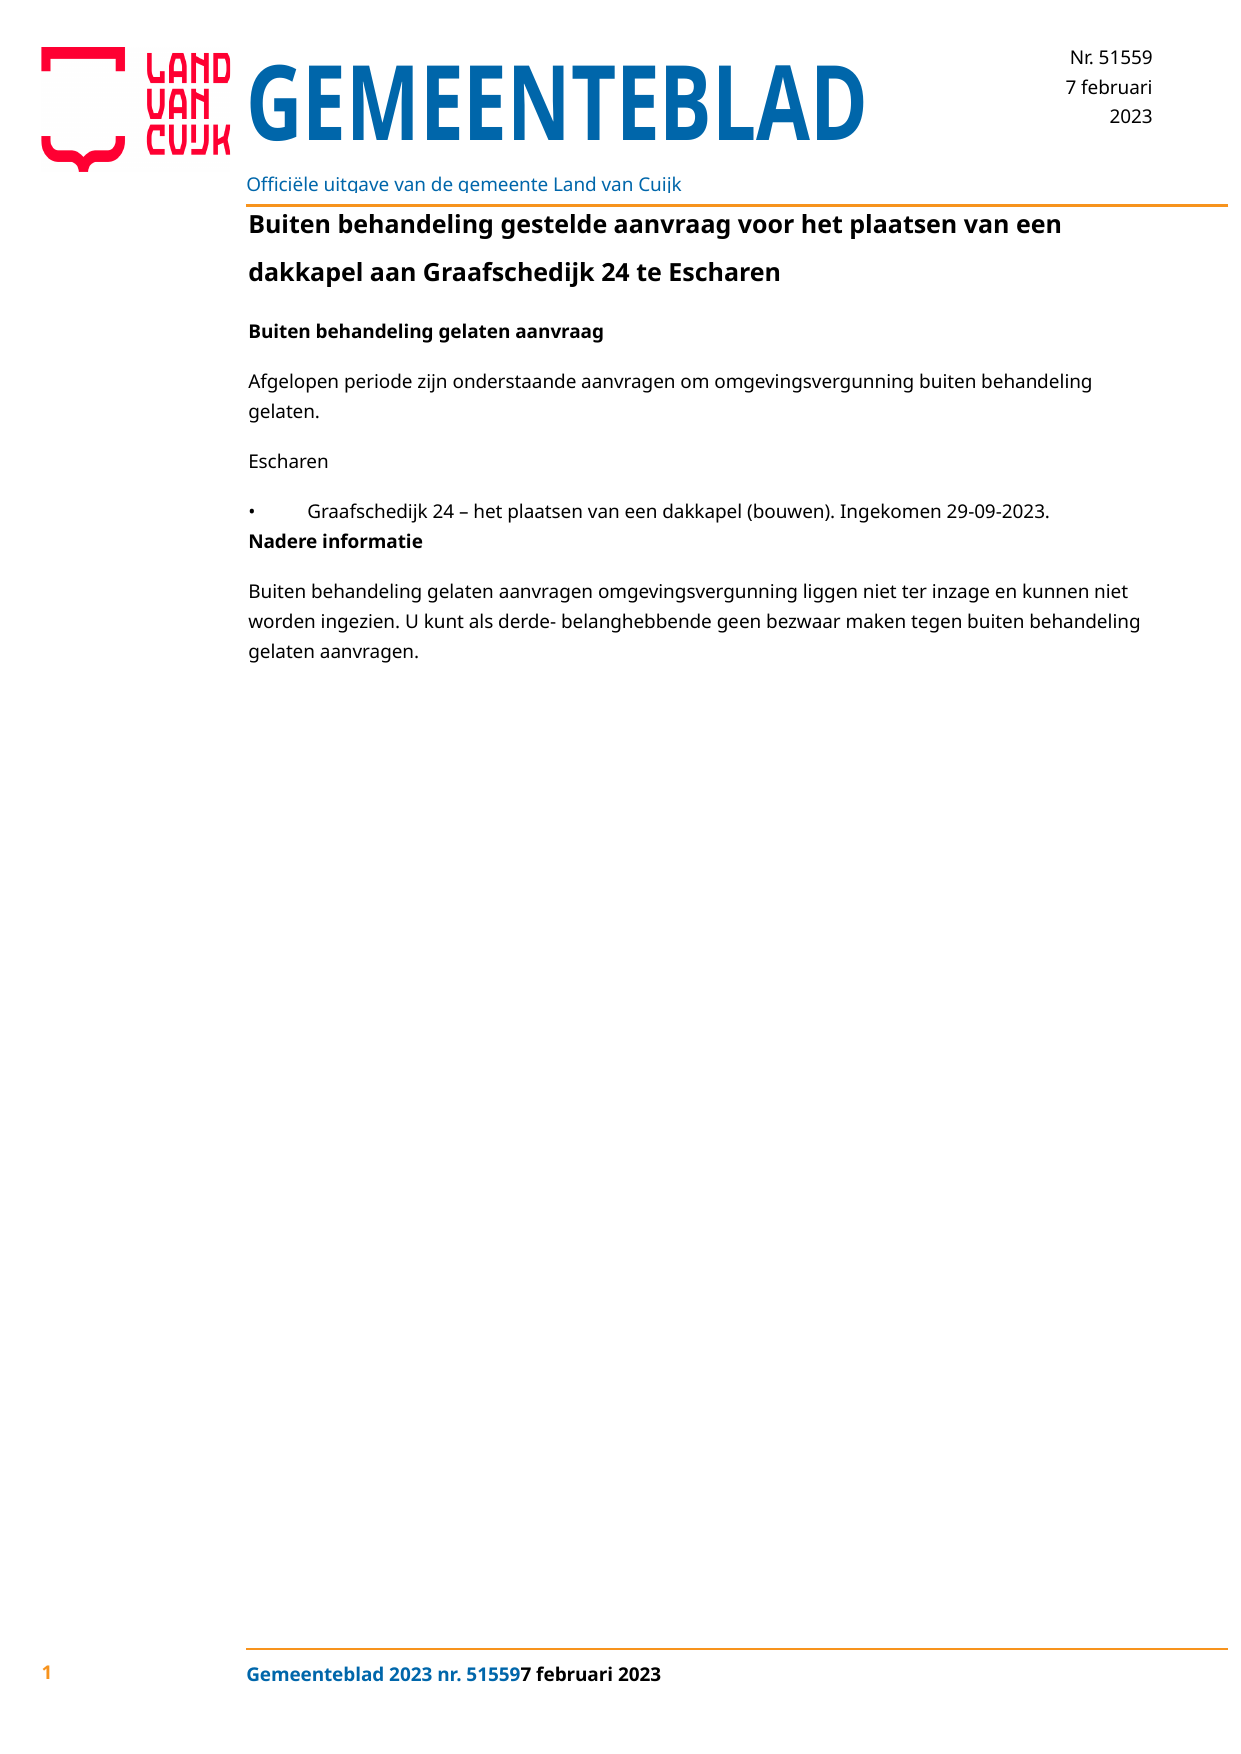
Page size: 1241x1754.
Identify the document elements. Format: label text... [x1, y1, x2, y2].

text Escharen [248, 448, 1152, 474]
text Buiten behandeling gelaten aanvraag [248, 318, 1152, 344]
picture [41, 47, 231, 172]
text Nadere informatie [248, 528, 1152, 554]
text Buiten behandeling gestelde aanvraag voor het plaatsen van een dakkapel aan Graafschedijk 24 te Escharen [248, 207, 1152, 288]
text Buiten behandeling gelaten aanvragen omgevingsvergunning liggen niet ter inzage en kunnen niet worden ingezien. U kunt als derde- belanghebbende geen bezwaar maken tegen buiten behandeling gelaten aanvragen. [248, 579, 1152, 664]
list Graafschedijk 24 – het plaatsen van een dakkapel (bouwen). Ingekomen 29-09-2023. [248, 499, 1152, 524]
text Afgelopen periode zijn onderstaande aanvragen om omgevingsvergunning buiten behandeling gelaten. [248, 368, 1152, 424]
